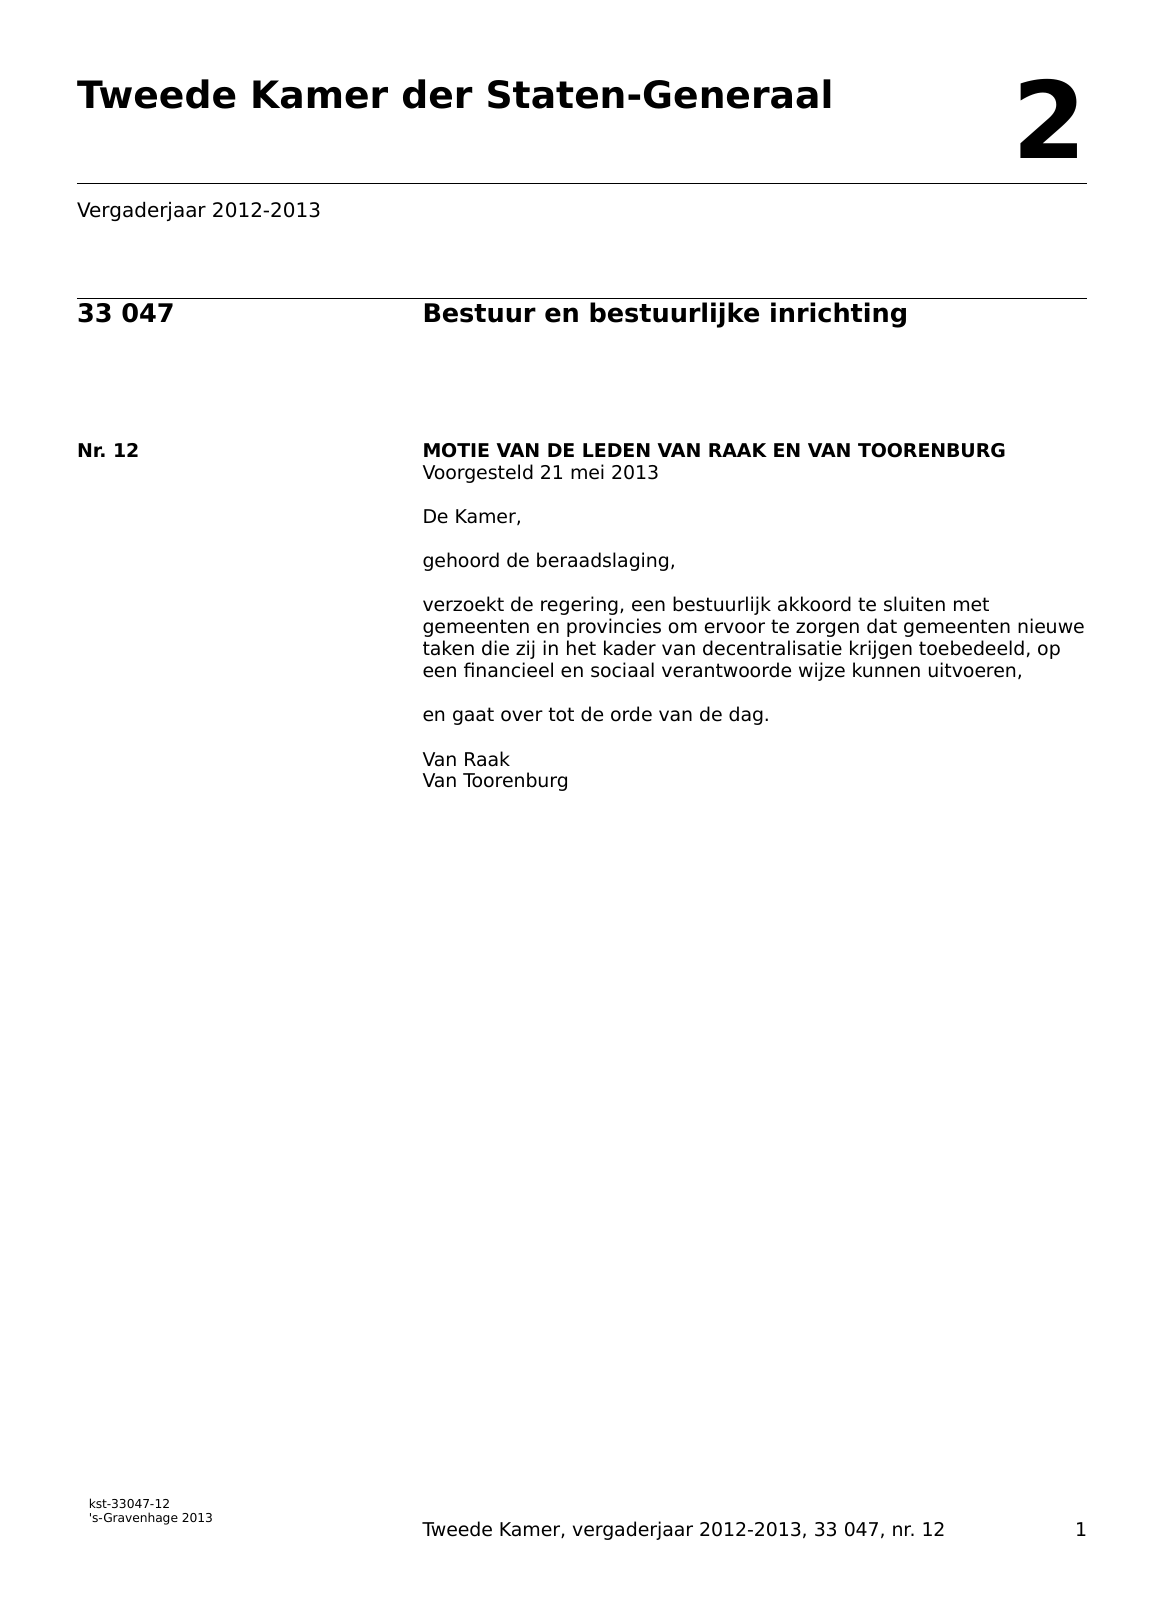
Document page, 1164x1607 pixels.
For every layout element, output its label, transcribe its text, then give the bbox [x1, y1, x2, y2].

text kst-33047-12 [88, 1497, 323, 1511]
text Van Raak [422, 748, 1087, 770]
text verzoekt de regering, een bestuurlijk akkoord te sluiten met gemeenten en provincies om ervoor te zorgen dat gemeenten nieuwe taken die zij in het kader van decentralisatie krijgen toebedeeld, op een financieel en sociaal verantwoorde wijze kunnen uitvoeren, [422, 594, 1087, 682]
subtitle 33 047 Bestuur en bestuurlijke inrichting [77, 299, 1087, 329]
text Voorgesteld 21 mei 2013 [422, 462, 1087, 484]
subtitle Nr. 12 MOTIE VAN DE LEDEN VAN RAAK EN VAN TOORENBURG [77, 440, 1087, 462]
table_cell Vergaderjaar 2012-2013 [77, 184, 1087, 298]
text Van Toorenburg [422, 770, 1087, 792]
text De Kamer, [422, 506, 1087, 528]
text 's-Gravenhage 2013 [88, 1511, 323, 1525]
text gehoord de beraadslaging, [422, 550, 1087, 572]
table_header Tweede Kamer der Staten-Generaal [77, 59, 886, 183]
text en gaat over tot de orde van de dag. [422, 704, 1087, 726]
table_header 2 [886, 59, 1087, 183]
